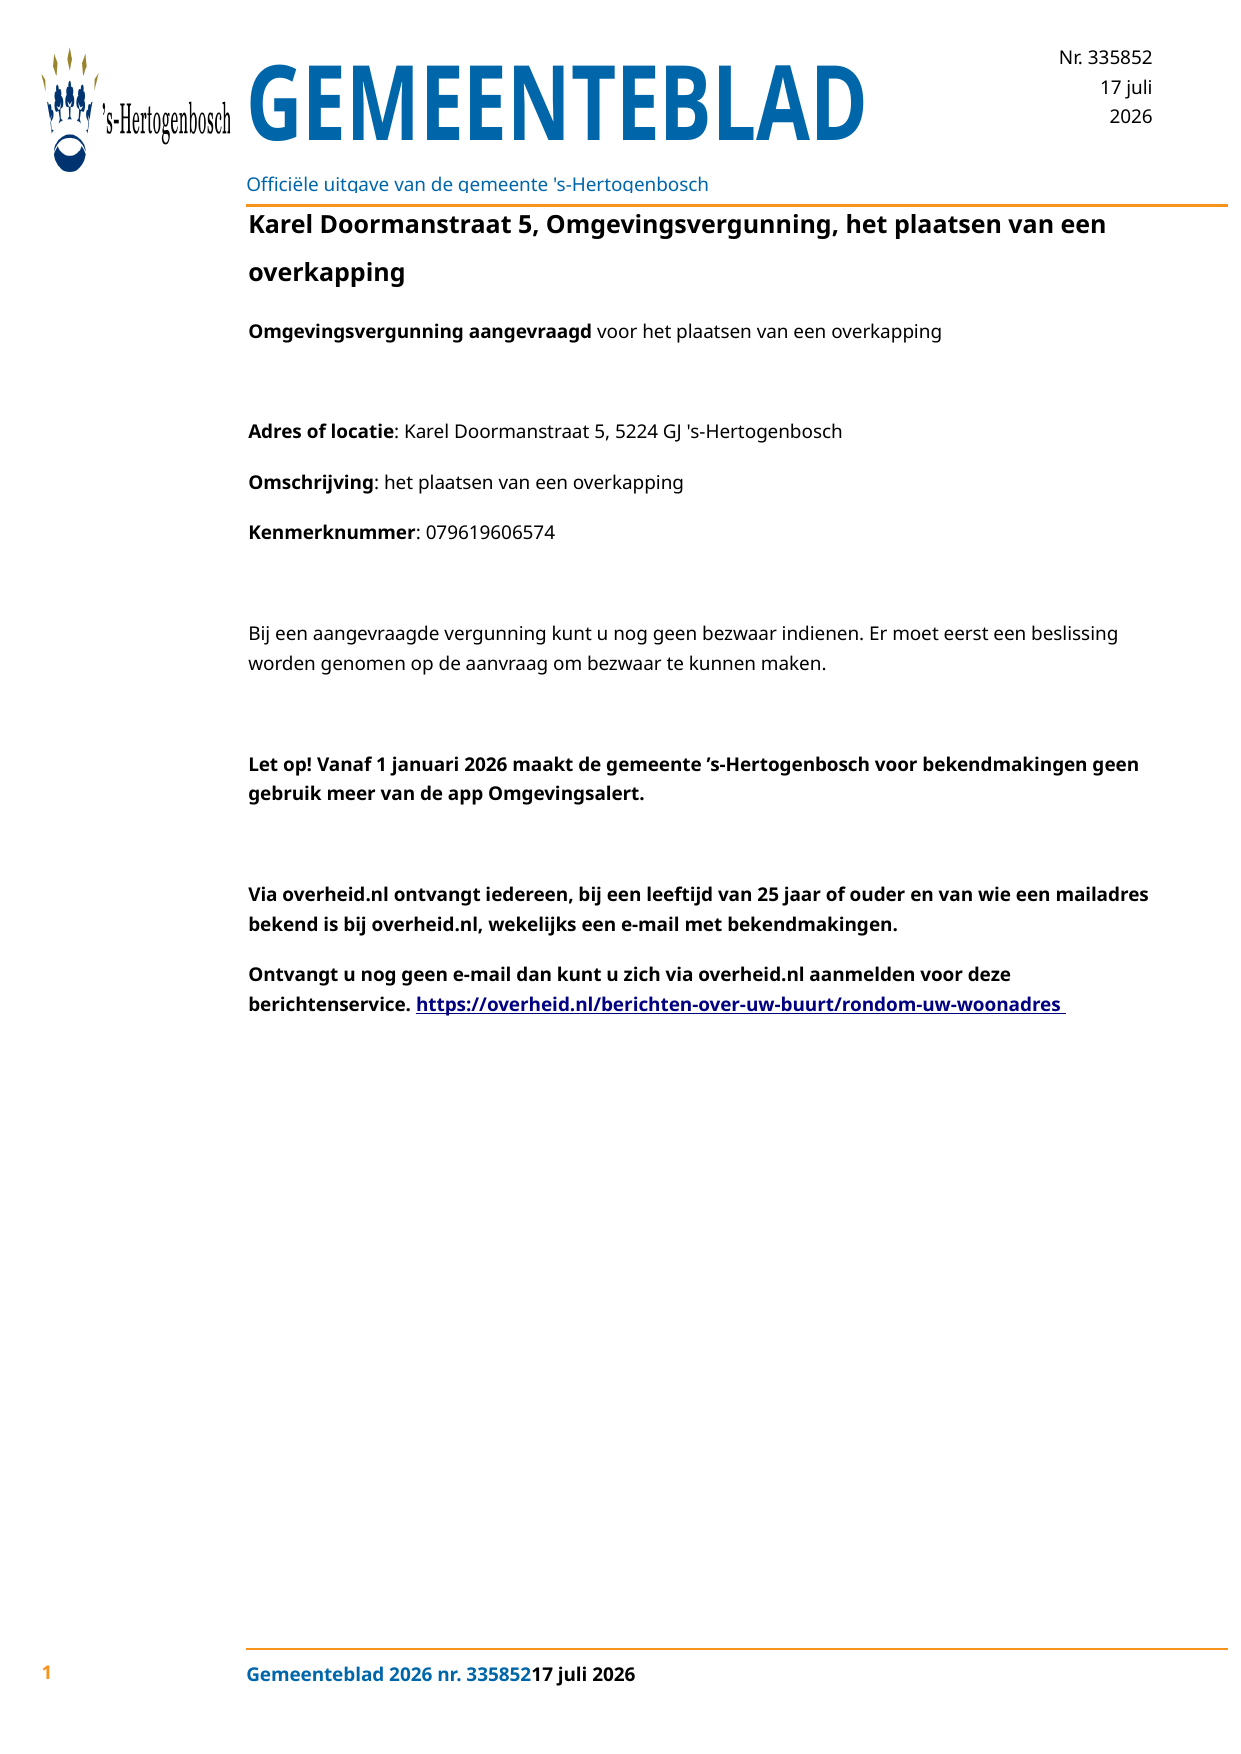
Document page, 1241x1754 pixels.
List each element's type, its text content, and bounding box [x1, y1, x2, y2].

text Omschrijving: het plaatsen van een overkapping [248, 469, 1152, 495]
picture [41, 47, 231, 172]
text Omgevingsvergunning aangevraagd voor het plaatsen van een overkapping [248, 318, 1152, 344]
text Via overheid.nl ontvangt iedereen, bij een leeftijd van 25 jaar of ouder en van wie een mailadres bekend is bij overheid.nl, wekelijks een e-mail met bekendmakingen. [248, 881, 1152, 937]
text Ontvangt u nog geen e-mail dan kunt u zich via overheid.nl aanmelden voor deze berichtenservice. https://overheid.nl/berichten-over-uw-buurt/rondom-uw-woonadres [248, 961, 1152, 1017]
text Adres of locatie: Karel Doormanstraat 5, 5224 GJ 's-Hertogenbosch [248, 419, 1152, 444]
text Bij een aangevraagde vergunning kunt u nog geen bezwaar indienen. Er moet eerst een beslissing worden genomen op de aanvraag om bezwaar te kunnen maken. [248, 620, 1152, 676]
text Kenmerknummer: 079619606574 [248, 519, 1152, 545]
text Let op! Vanaf 1 januari 2026 maakt de gemeente ’s-Hertogenbosch voor bekendmakingen geen gebruik meer van de app Omgevingsalert. [248, 751, 1152, 806]
text Karel Doormanstraat 5, Omgevingsvergunning, het plaatsen van een overkapping [248, 207, 1152, 288]
